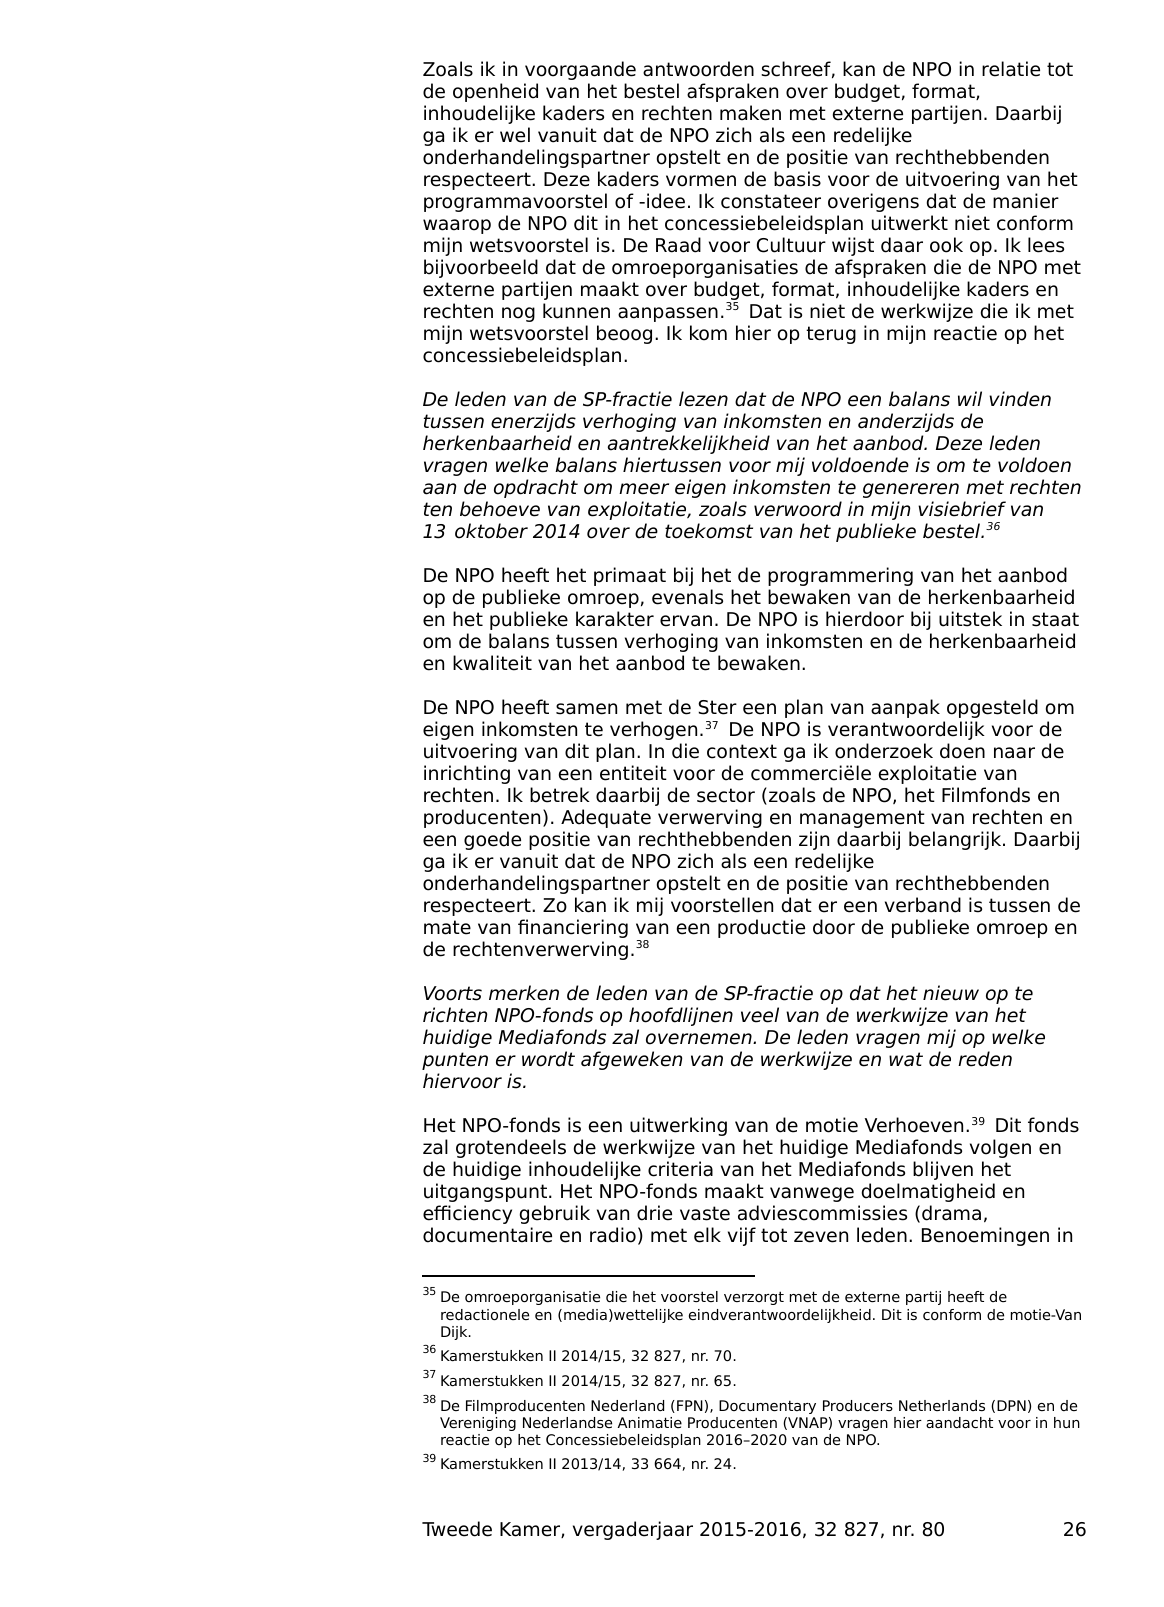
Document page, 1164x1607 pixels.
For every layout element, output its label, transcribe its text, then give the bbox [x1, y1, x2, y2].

text Kamerstukken II 2013/14, 33 664, nr. 24. [422, 1452, 1087, 1474]
text Kamerstukken II 2014/15, 32 827, nr. 70. [422, 1343, 1087, 1366]
text De omroeporganisatie die het voorstel verzorgt met de externe partij heeft de redactionele en (media)wettelijke eindverantwoordelijkheid. Dit is conform de motie-Van Dijk. [422, 1285, 1087, 1341]
text De leden van de SP-fractie lezen dat de NPO een balans wil vinden tussen enerzijds verhoging van inkomsten en anderzijds de herkenbaarheid en aantrekkelijkheid van het aanbod. Deze leden vragen welke balans hiertussen voor mij voldoende is om te voldoen aan de opdracht om meer eigen inkomsten te genereren met rechten ten behoeve van exploitatie, zoals verwoord in mijn visiebrief van 13 oktober 2014 over de toekomst van het publieke bestel. [422, 389, 1087, 543]
text De NPO heeft het primaat bij het de programmering van het aanbod op de publieke omroep, evenals het bewaken van de herkenbaarheid en het publieke karakter ervan. De NPO is hierdoor bij uitstek in staat om de balans tussen verhoging van inkomsten en de herkenbaarheid en kwaliteit van het aanbod te bewaken. [422, 565, 1087, 675]
text Kamerstukken II 2014/15, 32 827, nr. 65. [422, 1368, 1087, 1391]
text De Filmproducenten Nederland (FPN), Documentary Producers Netherlands (DPN) en de Vereniging Nederlandse Animatie Producenten (VNAP) vragen hier aandacht voor in hun reactie op het Concessiebeleidsplan 2016–2020 van de NPO. [422, 1393, 1087, 1449]
text Voorts merken de leden van de SP-fractie op dat het nieuw op te richten NPO-fonds op hoofdlijnen veel van de werkwijze van het huidige Mediafonds zal overnemen. De leden vragen mij op welke punten er wordt afgeweken van de werkwijze en wat de reden hiervoor is. [422, 983, 1087, 1093]
text De NPO heeft samen met de Ster een plan van aanpak opgesteld om eigen inkomsten te verhogen. De NPO is verantwoordelijk voor de uitvoering van dit plan. In die context ga ik onderzoek doen naar de inrichting van een entiteit voor de commerciële exploitatie van rechten. Ik betrek daarbij de sector (zoals de NPO, het Filmfonds en producenten). Adequate verwerving en management van rechten en een goede positie van rechthebbenden zijn daarbij belangrijk. Daarbij ga ik er vanuit dat de NPO zich als een redelijke onderhandelingspartner opstelt en de positie van rechthebbenden respecteert. Zo kan ik mij voorstellen dat er een verband is tussen de mate van financiering van een productie door de publieke omroep en de rechtenverwerving. [422, 697, 1087, 961]
text Het NPO-fonds is een uitwerking van de motie Verhoeven. Dit fonds zal grotendeels de werkwijze van het huidige Mediafonds volgen en de huidige inhoudelijke criteria van het Mediafonds blijven het uitgangspunt. Het NPO-fonds maakt vanwege doelmatigheid en efficiency gebruik van drie vaste adviescommissies (drama, documentaire en radio) met elk vijf tot zeven leden. Benoemingen in [422, 1115, 1087, 1247]
text Zoals ik in voorgaande antwoorden schreef, kan de NPO in relatie tot de openheid van het bestel afspraken over budget, format, inhoudelijke kaders en rechten maken met externe partijen. Daarbij ga ik er wel vanuit dat de NPO zich als een redelijke onderhandelingspartner opstelt en de positie van rechthebbenden respecteert. Deze kaders vormen de basis voor de uitvoering van het programmavoorstel of -idee. Ik constateer overigens dat de manier waarop de NPO dit in het concessiebeleidsplan uitwerkt niet conform mijn wetsvoorstel is. De Raad voor Cultuur wijst daar ook op. Ik lees bijvoorbeeld dat de omroeporganisaties de afspraken die de NPO met externe partijen maakt over budget, format, inhoudelijke kaders en rechten nog kunnen aanpassen. Dat is niet de werkwijze die ik met mijn wetsvoorstel beoog. Ik kom hier op terug in mijn reactie op het concessiebeleidsplan. [422, 59, 1087, 367]
